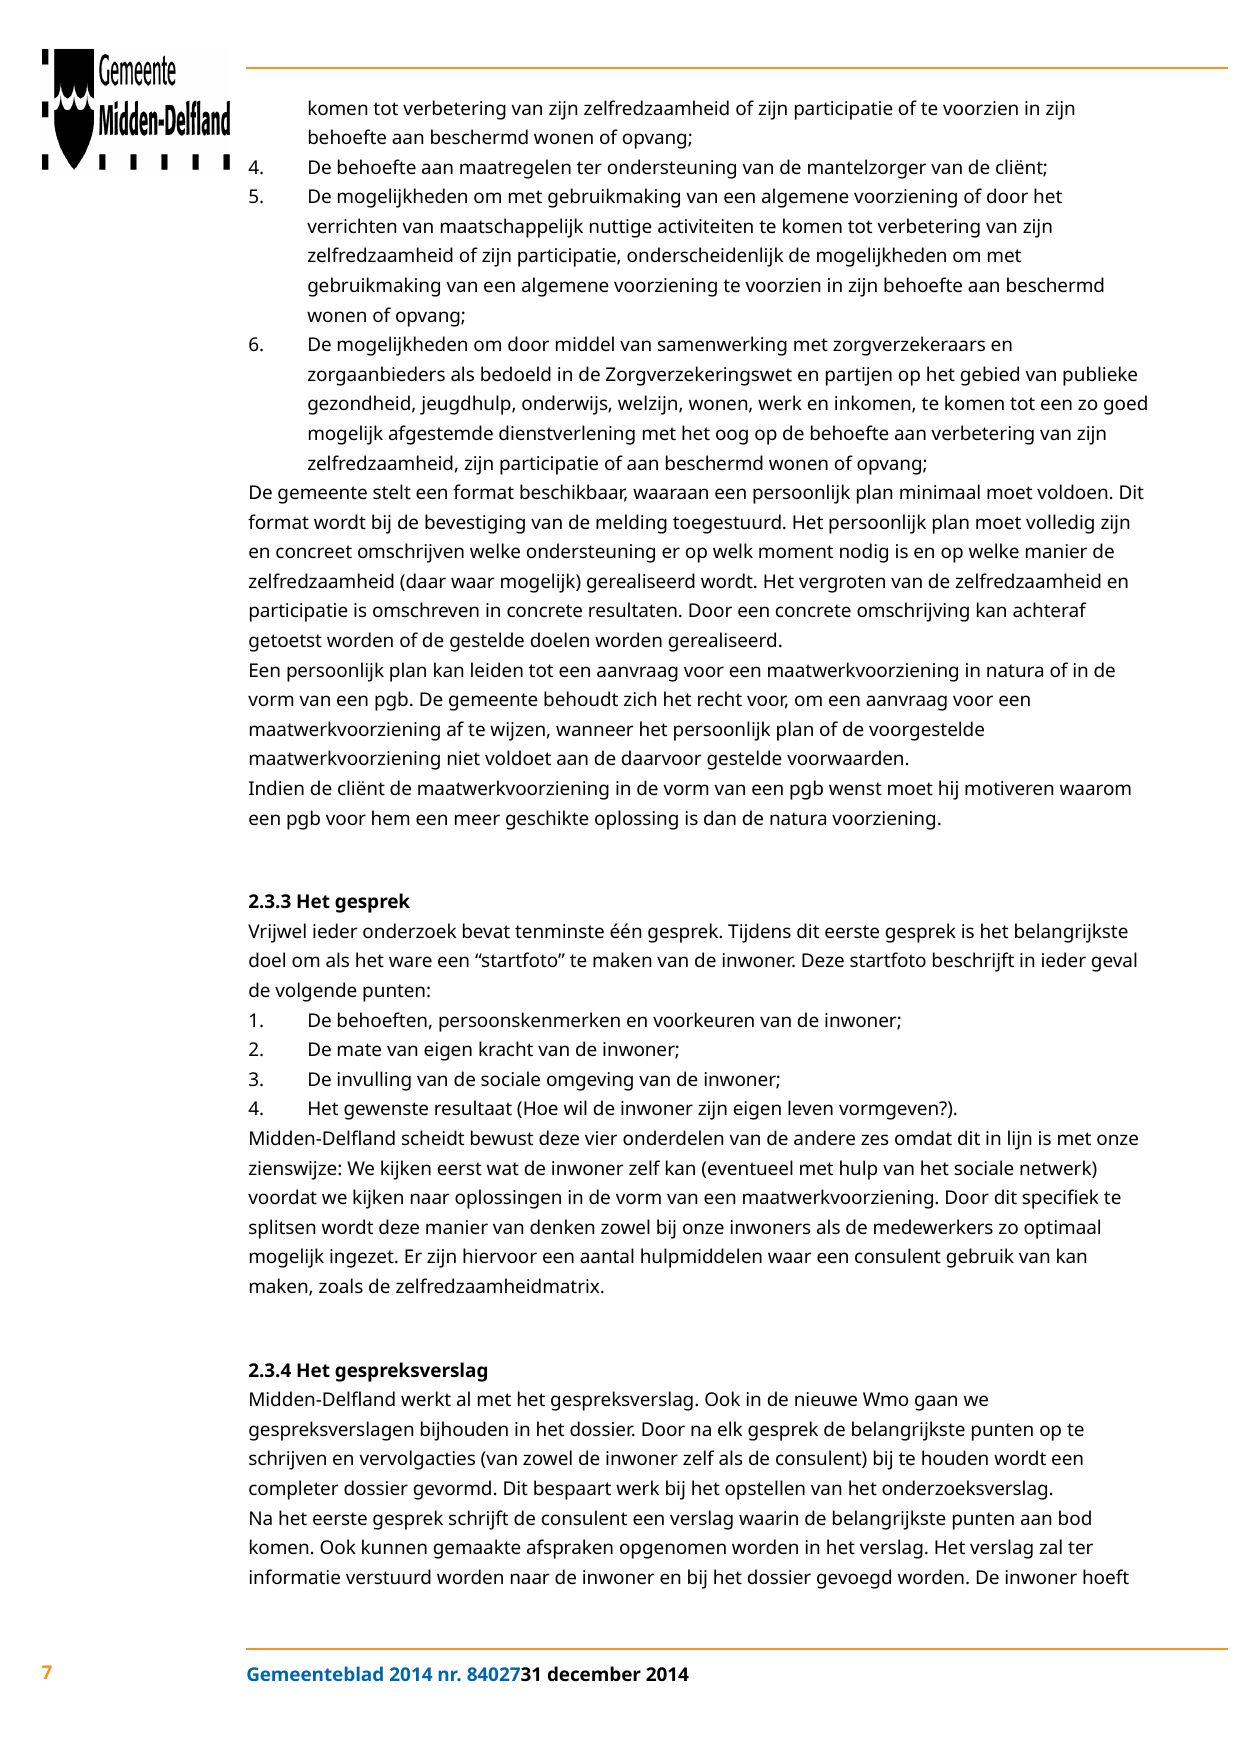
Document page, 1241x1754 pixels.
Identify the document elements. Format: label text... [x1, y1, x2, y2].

list De behoefte aan maatregelen ter ondersteuning van de mantelzorger van de cliënt; [248, 154, 1152, 180]
text 2.3.3 Het gesprek [248, 888, 1152, 914]
text Midden-Delfland scheidt bewust deze vier onderdelen van de andere zes omdat dit in lijn is met onze zienswijze: We kijken eerst wat de inwoner zelf kan (eventueel met hulp van het sociale netwerk) voordat we kijken naar oplossingen in de vorm van een maatwerkvoorziening. Door dit specifiek te splitsen wordt deze manier van denken zowel bij onze inwoners als de medewerkers zo optimaal mogelijk ingezet. Er zijn hiervoor een aantal hulpmiddelen waar een consulent gebruik van kan maken, zoals de zelfredzaamheidmatrix. [248, 1125, 1152, 1299]
list De invulling van de sociale omgeving van de inwoner; [248, 1066, 1152, 1092]
list komen tot verbetering van zijn zelfredzaamheid of zijn participatie of te voorzien in zijn behoefte aan beschermd wonen of opvang; [248, 95, 1152, 150]
text De gemeente stelt een format beschikbaar, waaraan een persoonlijk plan minimaal moet voldoen. Dit format wordt bij de bevestiging van de melding toegestuurd. Het persoonlijk plan moet volledig zijn en concreet omschrijven welke ondersteuning er op welk moment nodig is en op welke manier de zelfredzaamheid (daar waar mogelijk) gerealiseerd wordt. Het vergroten van de zelfredzaamheid en participatie is omschreven in concrete resultaten. Door een concrete omschrijving kan achteraf getoetst worden of de gestelde doelen worden gerealiseerd. [248, 479, 1152, 653]
list De mate van eigen kracht van de inwoner; [248, 1036, 1152, 1062]
text Na het eerste gesprek schrijft de consulent een verslag waarin de belangrijkste punten aan bod komen. Ook kunnen gemaakte afspraken opgenomen worden in het verslag. Het verslag zal ter informatie verstuurd worden naar de inwoner en bij het dossier gevoegd worden. De inwoner hoeft [248, 1505, 1152, 1590]
text Een persoonlijk plan kan leiden tot een aanvraag voor een maatwerkvoorziening in natura of in de vorm van een pgb. De gemeente behoudt zich het recht voor, om een aanvraag voor een maatwerkvoorziening af te wijzen, wanneer het persoonlijk plan of de voorgestelde maatwerkvoorziening niet voldoet aan de daarvoor gestelde voorwaarden. [248, 657, 1152, 771]
text Vrijwel ieder onderzoek bevat tenminste één gesprek. Tijdens dit eerste gesprek is het belangrijkste doel om als het ware een “startfoto” te maken van de inwoner. Deze startfoto beschrijft in ieder geval de volgende punten: [248, 918, 1152, 1003]
picture [41, 47, 231, 172]
text Midden-Delfland werkt al met het gespreksverslag. Ook in de nieuwe Wmo gaan we gespreksverslagen bijhouden in het dossier. Door na elk gesprek de belangrijkste punten op te schrijven en vervolgacties (van zowel de inwoner zelf als de consulent) bij te houden wordt een completer dossier gevormd. Dit bespaart werk bij het opstellen van het onderzoeksverslag. [248, 1386, 1152, 1501]
text Indien de cliënt de maatwerkvoorziening in de vorm van een pgb wenst moet hij motiveren waarom een pgb voor hem een meer geschikte oplossing is dan de natura voorziening. [248, 775, 1152, 831]
list De behoeften, persoonskenmerken en voorkeuren van de inwoner; [248, 1007, 1152, 1033]
list Het gewenste resultaat (Hoe wil de inwoner zijn eigen leven vormgeven?). [248, 1096, 1152, 1121]
list De mogelijkheden om met gebruikmaking van een algemene voorziening of door het verrichten van maatschappelijk nuttige activiteiten te komen tot verbetering van zijn zelfredzaamheid of zijn participatie, onderscheidenlijk de mogelijkheden om met gebruikmaking van een algemene voorziening te voorzien in zijn behoefte aan beschermd wonen of opvang; [248, 183, 1152, 328]
text 2.3.4 Het gespreksverslag [248, 1357, 1152, 1383]
list De mogelijkheden om door middel van samenwerking met zorgverzekeraars en zorgaanbieders als bedoeld in de Zorgverzekeringswet en partijen op het gebied van publieke gezondheid, jeugdhulp, onderwijs, welzijn, wonen, werk en inkomen, te komen tot een zo goed mogelijk afgestemde dienstverlening met het oog op de behoefte aan verbetering van zijn zelfredzaamheid, zijn participatie of aan beschermd wonen of opvang; [248, 331, 1152, 476]
